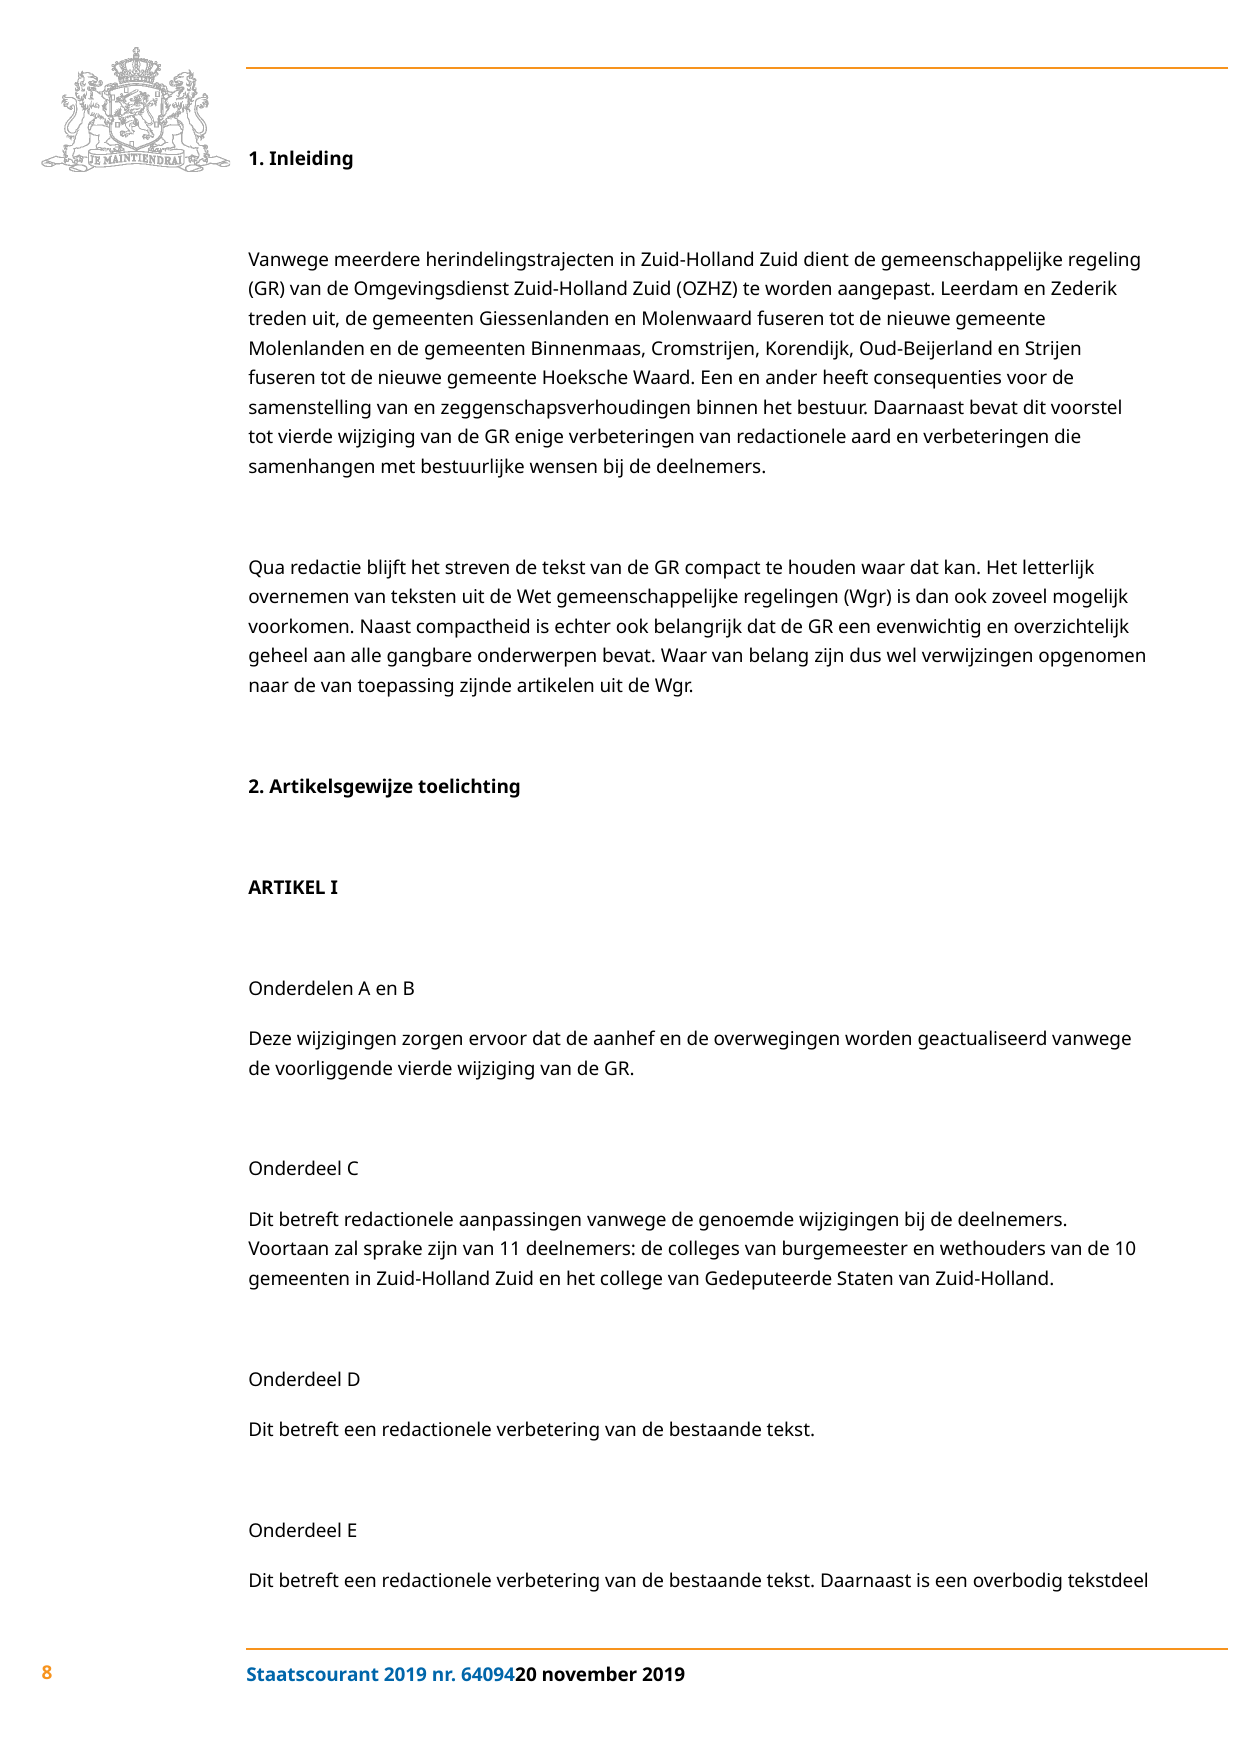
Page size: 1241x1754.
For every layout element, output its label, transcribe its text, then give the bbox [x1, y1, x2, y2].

text Onderdeel E [248, 1517, 1152, 1543]
text 2. Artikelsgewijze toelichting [248, 773, 1152, 799]
text Dit betreft een redactionele verbetering van de bestaande tekst. Daarnaast is een overbodig tekstdeel [248, 1568, 1152, 1593]
text Vanwege meerdere herindelingstrajecten in Zuid-Holland Zuid dient de gemeenschappelijke regeling (GR) van de Omgevingsdienst Zuid-Holland Zuid (OZHZ) te worden aangepast. Leerdam en Zederik treden uit, de gemeenten Giessenlanden en Molenwaard fuseren tot de nieuwe gemeente Molenlanden en de gemeenten Binnenmaas, Cromstrijen, Korendijk, Oud-Beijerland en Strijen fuseren tot de nieuwe gemeente Hoeksche Waard. Een en ander heeft consequenties voor de samenstelling van en zeggenschapsverhoudingen binnen het bestuur. Daarnaast bevat dit voorstel tot vierde wijziging van de GR enige verbeteringen van redactionele aard en verbeteringen die samenhangen met bestuurlijke wensen bij de deelnemers. [248, 246, 1152, 479]
picture [41, 47, 231, 172]
text Dit betreft een redactionele verbetering van de bestaande tekst. [248, 1416, 1152, 1442]
text Qua redactie blijft het streven de tekst van de GR compact te houden waar dat kan. Het letterlijk overnemen van teksten uit de Wet gemeenschappelijke regelingen (Wgr) is dan ook zoveel mogelijk voorkomen. Naast compactheid is echter ook belangrijk dat de GR een evenwichtig en overzichtelijk geheel aan alle gangbare onderwerpen bevat. Waar van belang zijn dus wel verwijzingen opgenomen naar de van toepassing zijnde artikelen uit de Wgr. [248, 554, 1152, 698]
text Dit betreft redactionele aanpassingen vanwege de genoemde wijzigingen bij de deelnemers. Voortaan zal sprake zijn van 11 deelnemers: de colleges van burgemeester en wethouders van de 10 gemeenten in Zuid-Holland Zuid en het college van Gedeputeerde Staten van Zuid-Holland. [248, 1206, 1152, 1291]
text Onderdelen A en B [248, 975, 1152, 1001]
text 1. Inleiding [248, 145, 1152, 171]
text Onderdeel D [248, 1366, 1152, 1392]
text Onderdeel C [248, 1156, 1152, 1181]
text Deze wijzigingen zorgen ervoor dat de aanhef en de overwegingen worden geactualiseerd vanwege de voorliggende vierde wijziging van de GR. [248, 1025, 1152, 1081]
text ARTIKEL I [248, 874, 1152, 900]
